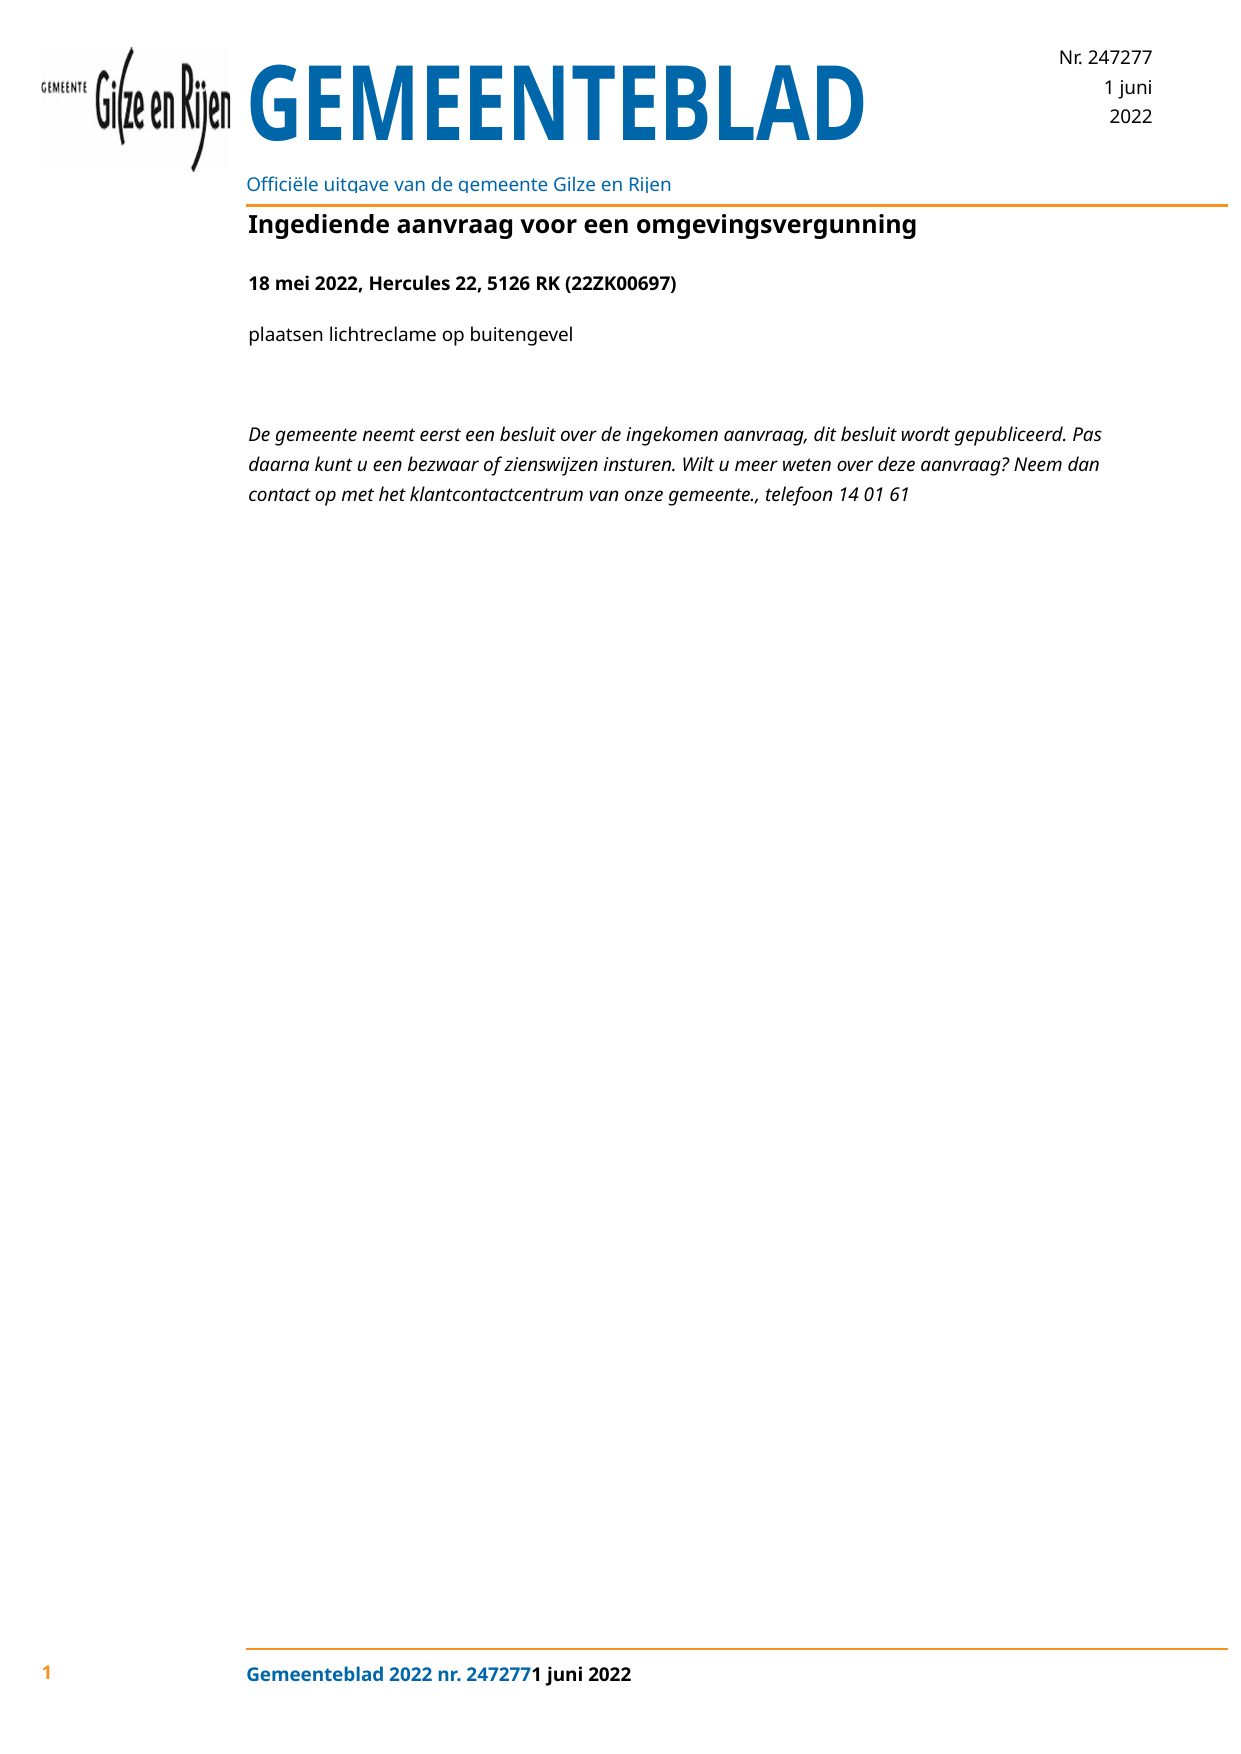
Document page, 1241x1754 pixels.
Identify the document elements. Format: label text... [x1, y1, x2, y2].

text plaatsen lichtreclame op buitengevel [248, 321, 1152, 346]
text De gemeente neemt eerst een besluit over de ingekomen aanvraag, dit besluit wordt gepubliceerd. Pas daarna kunt u een bezwaar of zienswijzen insturen. Wilt u meer weten over deze aanvraag? Neem dan contact op met het klantcontactcentrum van onze gemeente., telefoon 14 01 61 [248, 422, 1152, 506]
picture [41, 47, 231, 172]
text 18 mei 2022, Hercules 22, 5126 RK (22ZK00697) [248, 270, 1152, 296]
text Ingediende aanvraag voor een omgevingsvergunning [248, 207, 1152, 241]
